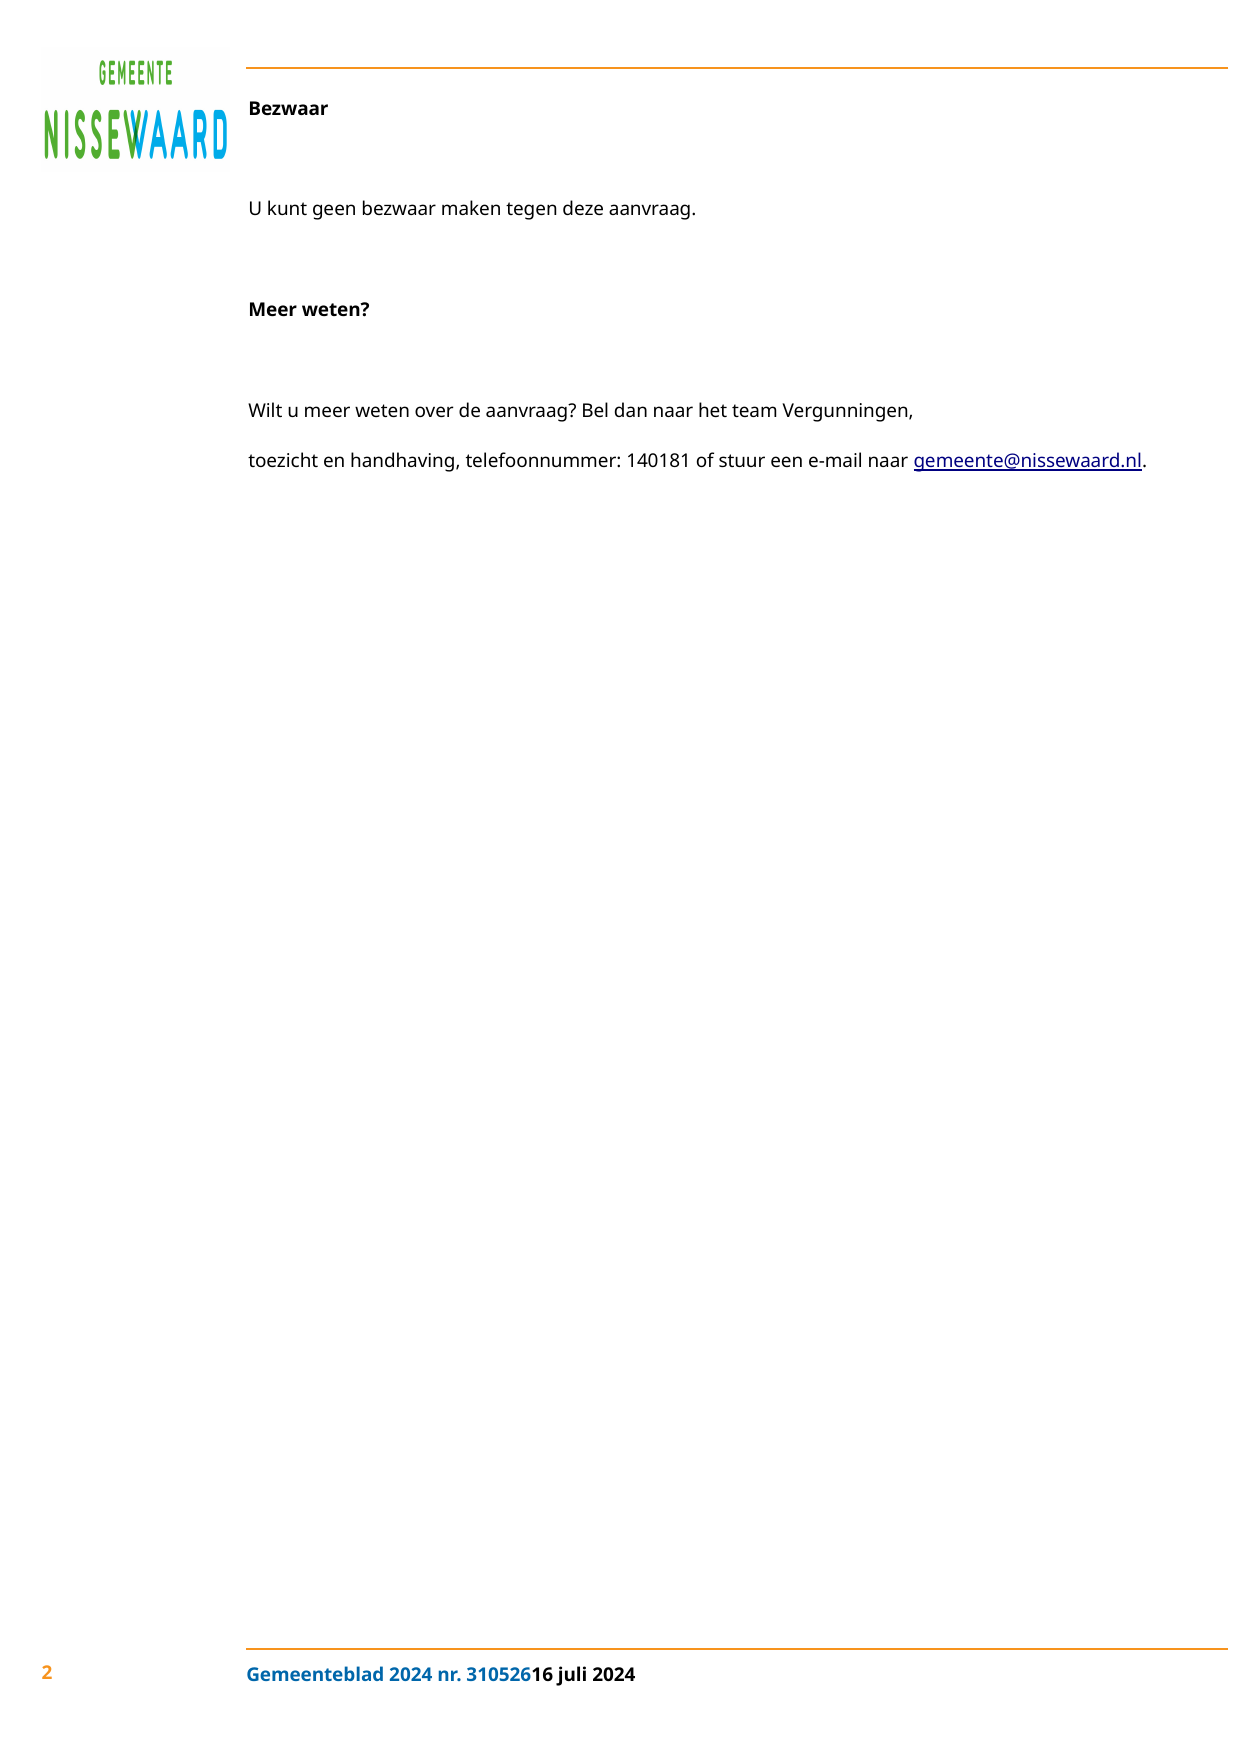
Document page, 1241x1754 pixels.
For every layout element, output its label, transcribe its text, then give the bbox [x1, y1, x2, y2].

text toezicht en handhaving, telefoonnummer: 140181 of stuur een e-mail naar gemeente@nissewaard.nl. [248, 448, 1152, 473]
text Bezwaar [248, 95, 1152, 121]
text Wilt u meer weten over de aanvraag? Bel dan naar het team Vergunningen, [248, 397, 1152, 423]
text Meer weten? [248, 296, 1152, 322]
picture [41, 47, 231, 172]
text U kunt geen bezwaar maken tegen deze aanvraag. [248, 196, 1152, 221]
